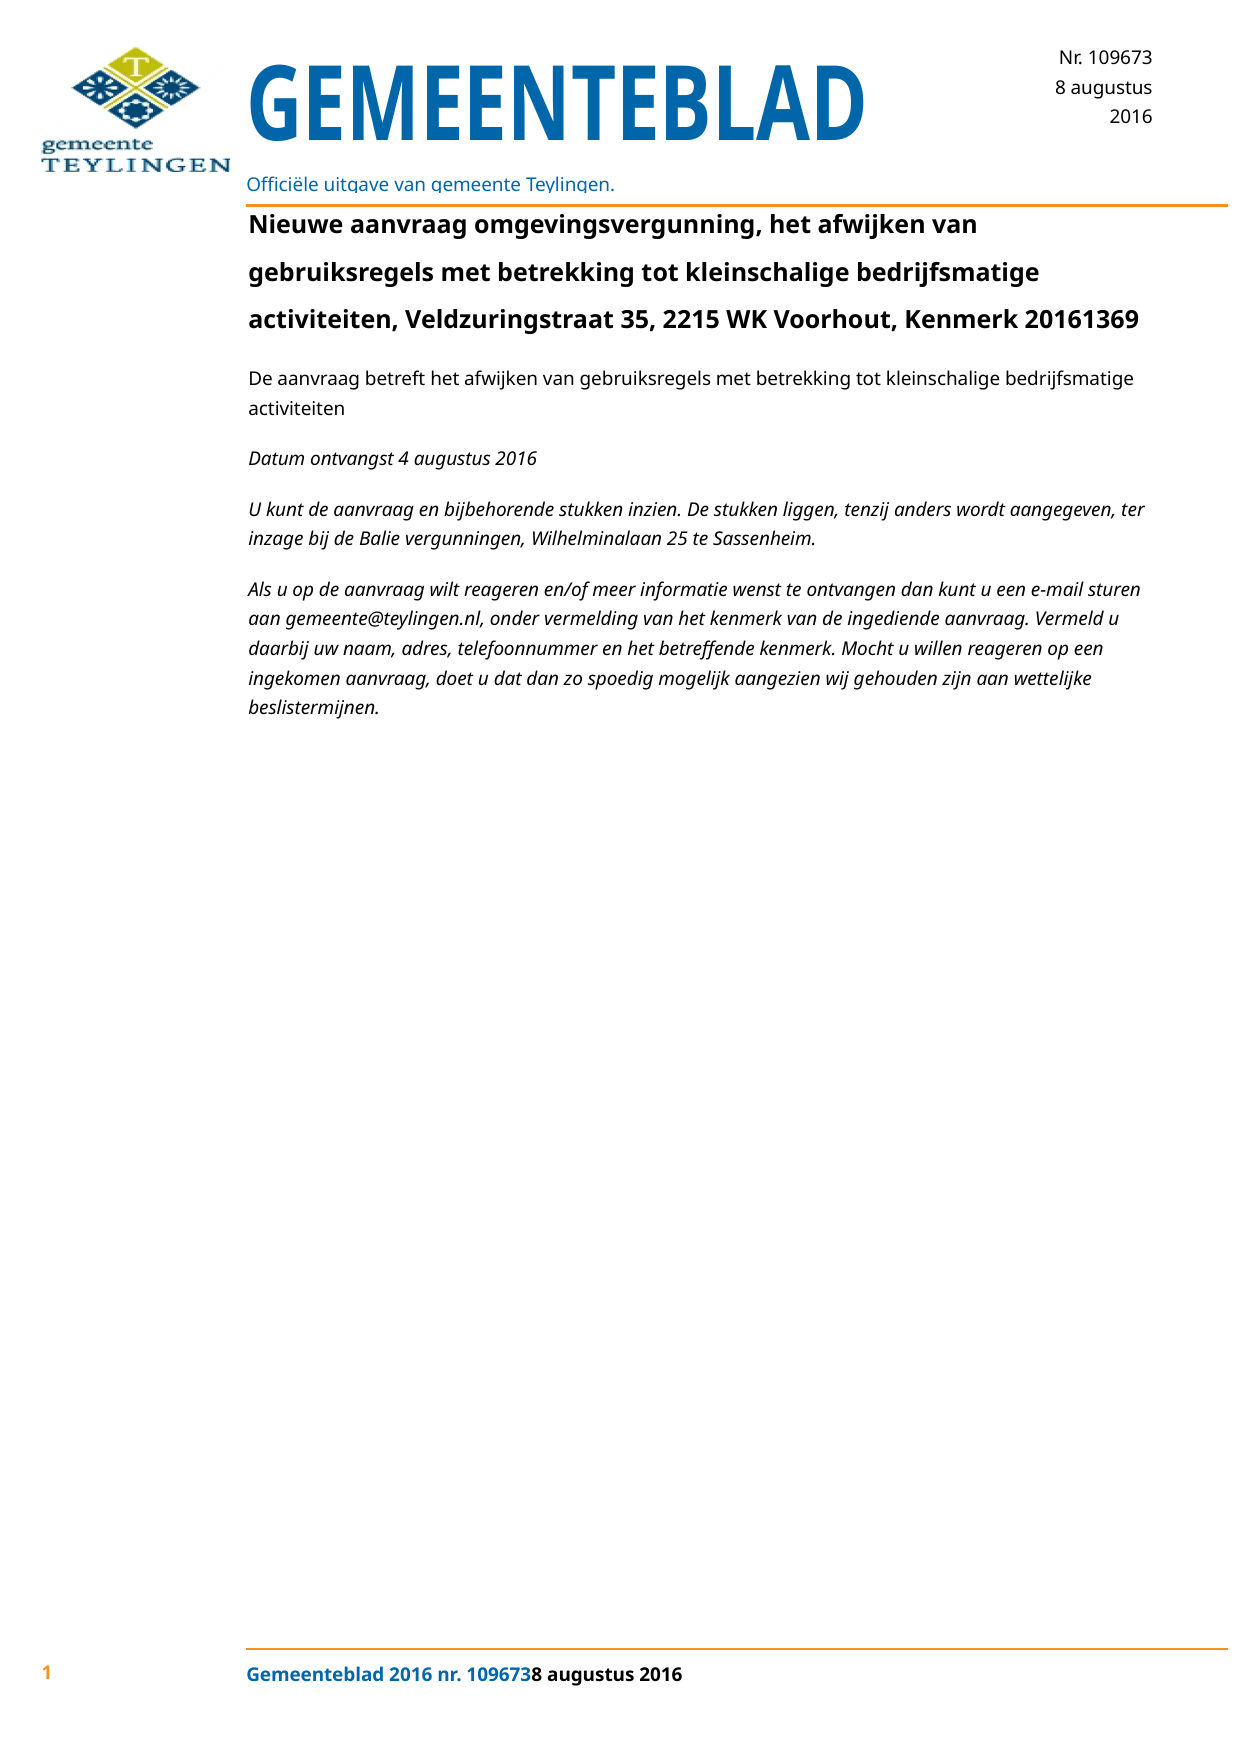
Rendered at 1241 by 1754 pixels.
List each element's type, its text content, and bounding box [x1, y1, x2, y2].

text Datum ontvangst 4 augustus 2016 [248, 446, 1152, 471]
text Als u op de aanvraag wilt reageren en/of meer informatie wenst te ontvangen dan kunt u een e-mail sturen aan gemeente@teylingen.nl, onder vermelding van het kenmerk van de ingediende aanvraag. Vermeld u daarbij uw naam, adres, telefoonnummer en het betreffende kenmerk. Mocht u willen reageren op een ingekomen aanvraag, doet u dat dan zo spoedig mogelijk aangezien wij gehouden zijn aan wettelijke beslistermijnen. [248, 576, 1152, 720]
picture [41, 47, 231, 172]
text U kunt de aanvraag en bijbehorende stukken inzien. De stukken liggen, tenzij anders wordt aangegeven, ter inzage bij de Balie vergunningen, Wilhelminalaan 25 te Sassenheim. [248, 496, 1152, 551]
text De aanvraag betreft het afwijken van gebruiksregels met betrekking tot kleinschalige bedrijfsmatige activiteiten [248, 366, 1152, 421]
text Nieuwe aanvraag omgevingsvergunning, het afwijken van gebruiksregels met betrekking tot kleinschalige bedrijfsmatige activiteiten, Veldzuringstraat 35, 2215 WK Voorhout, Kenmerk 20161369 [248, 207, 1152, 336]
